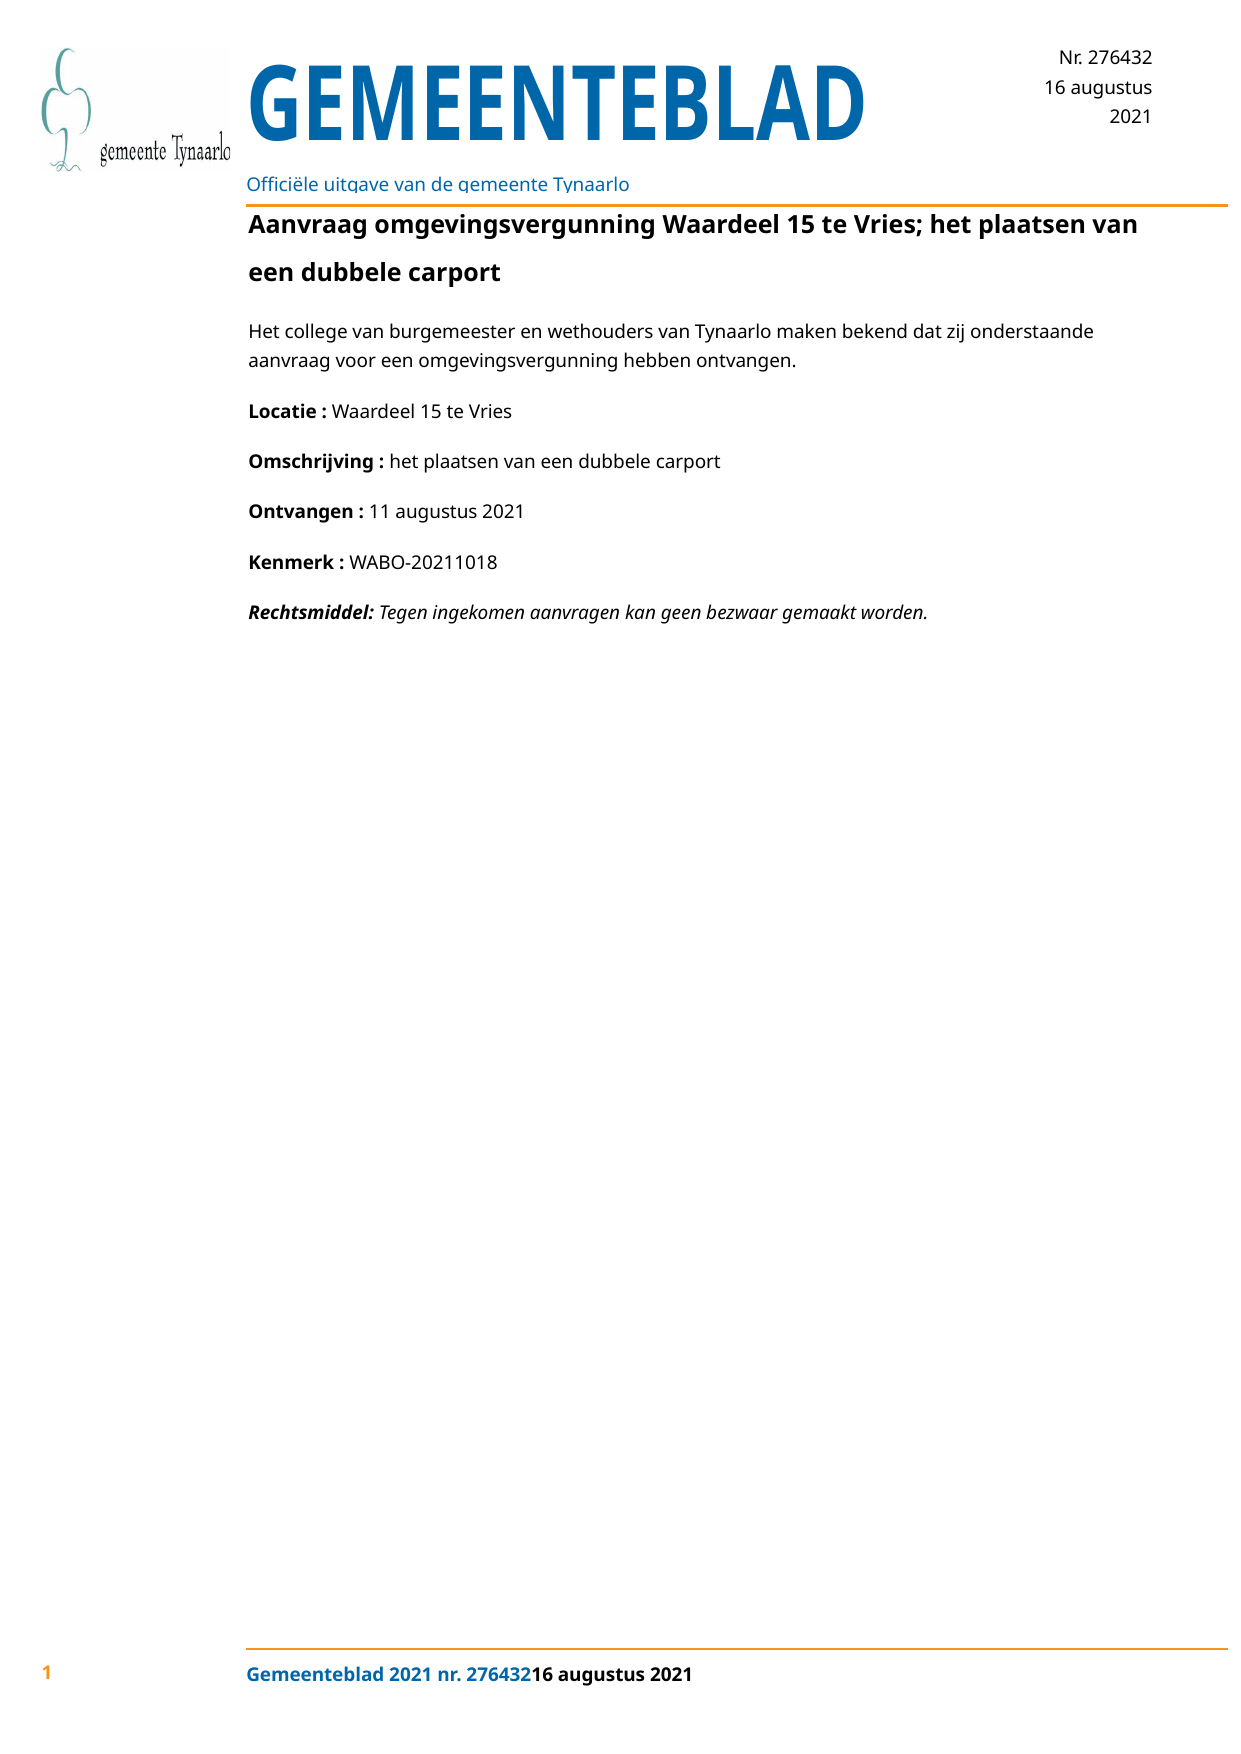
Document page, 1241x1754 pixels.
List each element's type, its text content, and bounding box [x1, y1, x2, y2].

text Rechtsmiddel: Tegen ingekomen aanvragen kan geen bezwaar gemaakt worden. [248, 599, 1152, 625]
picture [41, 47, 231, 172]
text Kenmerk : WABO-20211018 [248, 549, 1152, 575]
text Aanvraag omgevingsvergunning Waardeel 15 te Vries; het plaatsen van een dubbele carport [248, 207, 1152, 288]
text Omschrijving : het plaatsen van een dubbele carport [248, 448, 1152, 474]
text Ontvangen : 11 augustus 2021 [248, 499, 1152, 524]
text Locatie : Waardeel 15 te Vries [248, 398, 1152, 424]
text Het college van burgemeester en wethouders van Tynaarlo maken bekend dat zij onderstaande aanvraag voor een omgevingsvergunning hebben ontvangen. [248, 318, 1152, 373]
